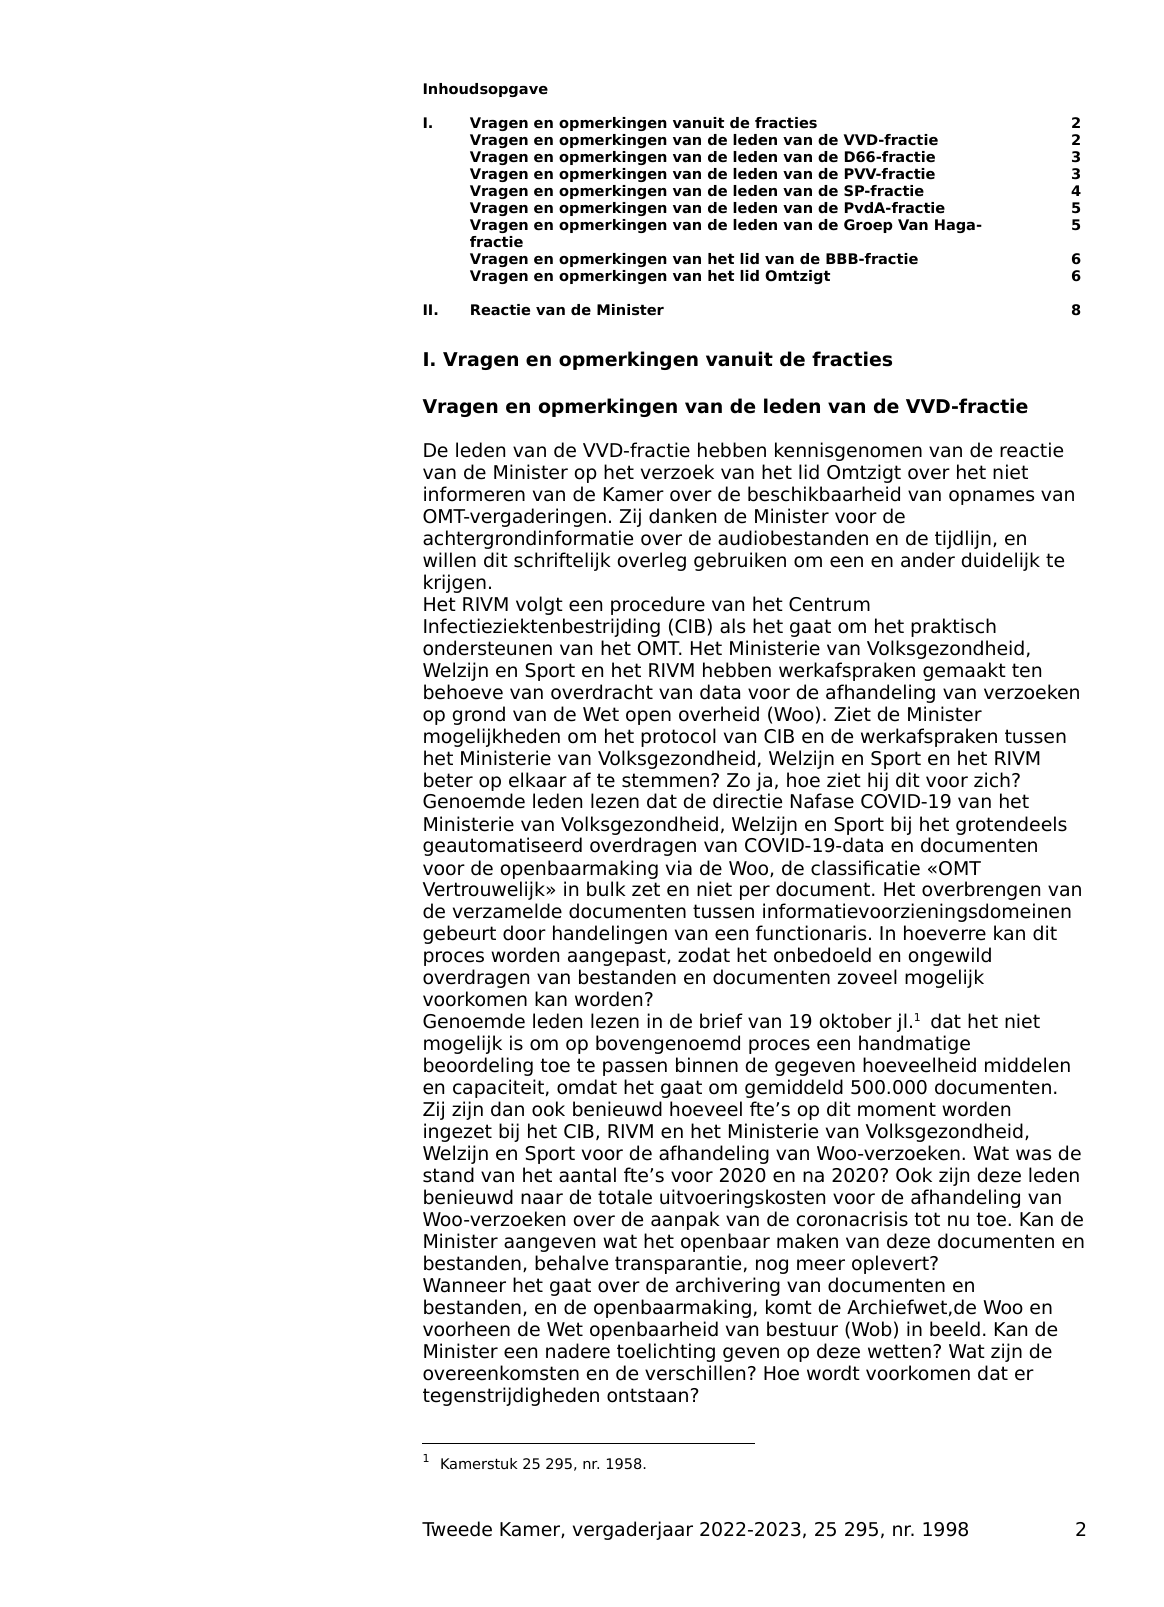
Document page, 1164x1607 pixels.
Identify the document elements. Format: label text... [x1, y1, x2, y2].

table_cell Vragen en opmerkingen van de leden van de VVD-fractie [464, 132, 1027, 149]
table_cell Vragen en opmerkingen van de leden van de SP-fractie [464, 183, 1027, 200]
table_cell Vragen en opmerkingen van de leden van de Groep Van Haga-fractie [464, 217, 1027, 251]
table_cell [422, 132, 463, 149]
table_cell Vragen en opmerkingen van de leden van de PvdA-fractie [464, 200, 1027, 217]
table_cell Reactie van de Minister [464, 302, 1027, 319]
table_cell Vragen en opmerkingen van de leden van de D66-fractie [464, 149, 1027, 166]
text Kamerstuk 25 295, nr. 1958. [422, 1452, 1087, 1474]
table_header Inhoudsopgave [422, 81, 1087, 98]
table_cell [422, 217, 463, 251]
table_cell II. [422, 302, 463, 319]
table_cell Vragen en opmerkingen van het lid van de BBB-fractie [464, 251, 1027, 268]
table_cell [422, 251, 463, 268]
table_cell 4 [1028, 183, 1087, 200]
table_cell 2 [1028, 132, 1087, 149]
table_cell Vragen en opmerkingen van het lid Omtzigt [464, 268, 1027, 285]
subtitle Vragen en opmerkingen van de leden van de VVD-fractie [422, 396, 1087, 418]
table_cell I. [422, 115, 463, 132]
table_cell 5 [1028, 217, 1087, 251]
table_cell [422, 183, 463, 200]
text Het RIVM volgt een procedure van het Centrum Infectieziektenbestrijding (CIB) als het gaat om het praktisch ondersteunen van het OMT. Het Ministerie van Volksgezondheid, Welzijn en Sport en het RIVM hebben werkafspraken gemaakt ten behoeve van overdracht van data voor de afhandeling van verzoeken op grond van de Wet open overheid (Woo). Ziet de Minister mogelijkheden om het protocol van CIB en de werkafspraken tussen het Ministerie van Volksgezondheid, Welzijn en Sport en het RIVM beter op elkaar af te stemmen? Zo ja, hoe ziet hij dit voor zich? [422, 594, 1087, 791]
table_cell [422, 149, 463, 166]
table_cell [422, 166, 463, 183]
table_cell [422, 268, 463, 285]
table_cell 3 [1028, 166, 1087, 183]
table_cell 8 [1028, 302, 1087, 319]
table_cell 2 [1028, 115, 1087, 132]
table_cell [464, 285, 1027, 302]
text De leden van de VVD-fractie hebben kennisgenomen van de reactie van de Minister op het verzoek van het lid Omtzigt over het niet informeren van de Kamer over de beschikbaarheid van opnames van OMT-vergaderingen. Zij danken de Minister voor de achtergrondinformatie over de audiobestanden en de tijdlijn, en willen dit schriftelijk overleg gebruiken om een en ander duidelijk te krijgen. [422, 440, 1087, 594]
table_cell 3 [1028, 149, 1087, 166]
subtitle I. Vragen en opmerkingen vanuit de fracties [422, 349, 1087, 371]
table_cell Vragen en opmerkingen van de leden van de PVV-fractie [464, 166, 1027, 183]
table_cell 6 [1028, 268, 1087, 285]
table_cell 6 [1028, 251, 1087, 268]
table_cell [422, 200, 463, 217]
table_cell Vragen en opmerkingen vanuit de fracties [464, 115, 1027, 132]
text Wanneer het gaat over de archivering van documenten en bestanden, en de openbaarmaking, komt de Archiefwet,de Woo en voorheen de Wet openbaarheid van bestuur (Wob) in beeld. Kan de Minister een nadere toelichting geven op deze wetten? Wat zijn de overeenkomsten en de verschillen? Hoe wordt voorkomen dat er tegenstrijdigheden ontstaan? [422, 1275, 1087, 1407]
text Genoemde leden lezen dat de directie Nafase COVID-19 van het Ministerie van Volksgezondheid, Welzijn en Sport bij het grotendeels geautomatiseerd overdragen van COVID-19-data en documenten voor de openbaarmaking via de Woo, de classificatie «OMT Vertrouwelijk» in bulk zet en niet per document. Het overbrengen van de verzamelde documenten tussen informatievoorzieningsdomeinen gebeurt door handelingen van een functionaris. In hoeverre kan dit proces worden aangepast, zodat het onbedoeld en ongewild overdragen van bestanden en documenten zoveel mogelijk voorkomen kan worden? [422, 791, 1087, 1011]
table_cell 5 [1028, 200, 1087, 217]
text Genoemde leden lezen in de brief van 19 oktober jl. dat het niet mogelijk is om op bovengenoemd proces een handmatige beoordeling toe te passen binnen de gegeven hoeveelheid middelen en capaciteit, omdat het gaat om gemiddeld 500.000 documenten. Zij zijn dan ook benieuwd hoeveel fte’s op dit moment worden ingezet bij het CIB, RIVM en het Ministerie van Volksgezondheid, Welzijn en Sport voor de afhandeling van Woo-verzoeken. Wat was de stand van het aantal fte’s voor 2020 en na 2020? Ook zijn deze leden benieuwd naar de totale uitvoeringskosten voor de afhandeling van Woo-verzoeken over de aanpak van de coronacrisis tot nu toe. Kan de Minister aangeven wat het openbaar maken van deze documenten en bestanden, behalve transparantie, nog meer oplevert? [422, 1011, 1087, 1275]
table_cell [422, 285, 463, 302]
table_cell [422, 98, 1087, 115]
table_cell [1028, 285, 1087, 302]
